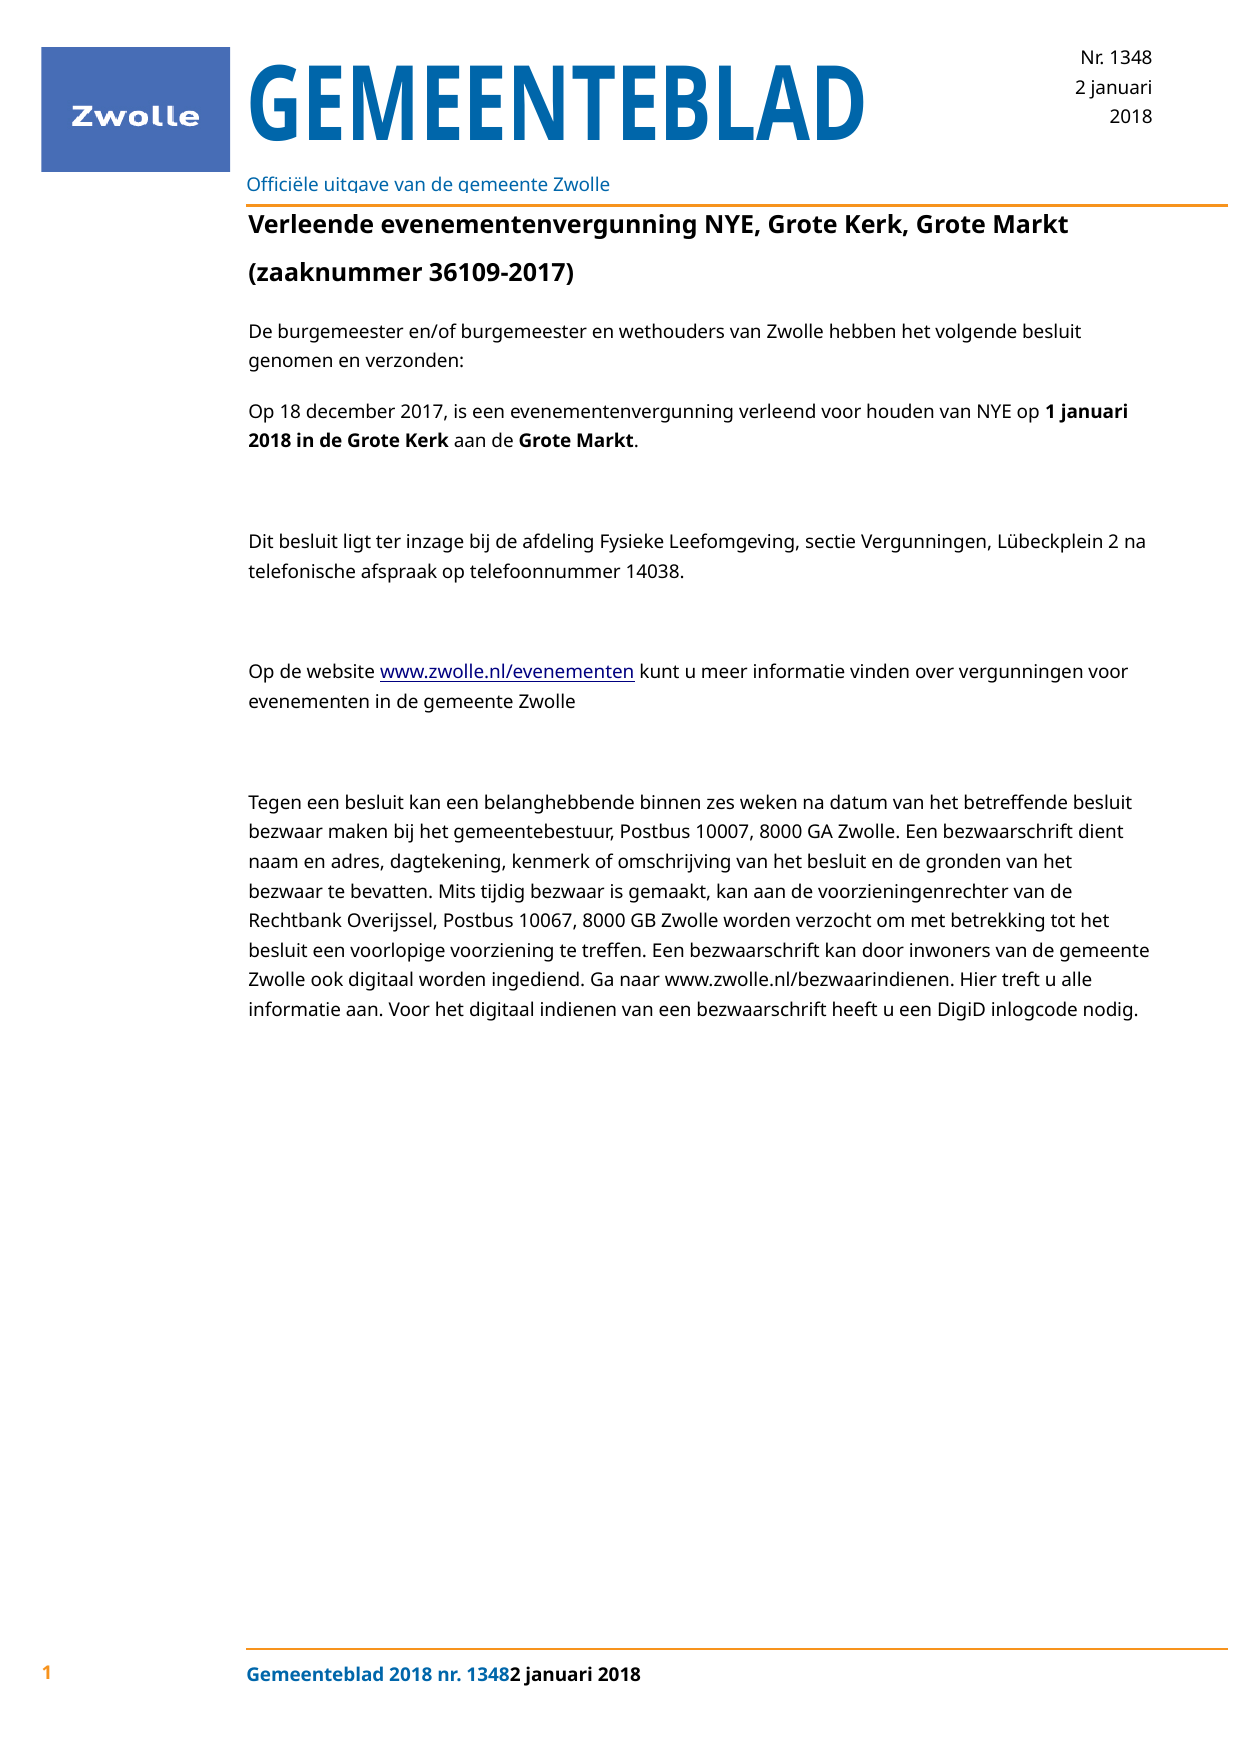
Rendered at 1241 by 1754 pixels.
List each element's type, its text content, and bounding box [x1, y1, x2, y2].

text Tegen een besluit kan een belanghebbende binnen zes weken na datum van het betreffende besluit bezwaar maken bij het gemeentebestuur, Postbus 10007, 8000 GA Zwolle. Een bezwaarschrift dient naam en adres, dagtekening, kenmerk of omschrijving van het besluit en de gronden van het bezwaar te bevatten. Mits tijdig bezwaar is gemaakt, kan aan de voorzieningenrechter van de Rechtbank Overijssel, Postbus 10067, 8000 GB Zwolle worden verzocht om met betrekking tot het besluit een voorlopige voorziening te treffen. Een bezwaarschrift kan door inwoners van de gemeente Zwolle ook digitaal worden ingediend. Ga naar www.zwolle.nl/bezwaarindienen. Hier treft u alle informatie aan. Voor het digitaal indienen van een bezwaarschrift heeft u een DigiD inlogcode nodig. [248, 789, 1152, 1022]
text Verleende evenementenvergunning NYE, Grote Kerk, Grote Markt (zaaknummer 36109-2017) [248, 207, 1152, 288]
text Dit besluit ligt ter inzage bij de afdeling Fysieke Leefomgeving, sectie Vergunningen, Lübeckplein 2 na telefonische afspraak op telefoonnummer 14038. [248, 528, 1152, 584]
picture [41, 47, 231, 172]
text Op de website www.zwolle.nl/evenementen kunt u meer informatie vinden over vergunningen voor evenementen in de gemeente Zwolle [248, 659, 1152, 714]
text De burgemeester en/of burgemeester en wethouders van Zwolle hebben het volgende besluit genomen en verzonden: [248, 318, 1152, 373]
text Op 18 december 2017, is een evenementenvergunning verleend voor houden van NYE op 1 januari 2018 in de Grote Kerk aan de Grote Markt. [248, 398, 1152, 453]
